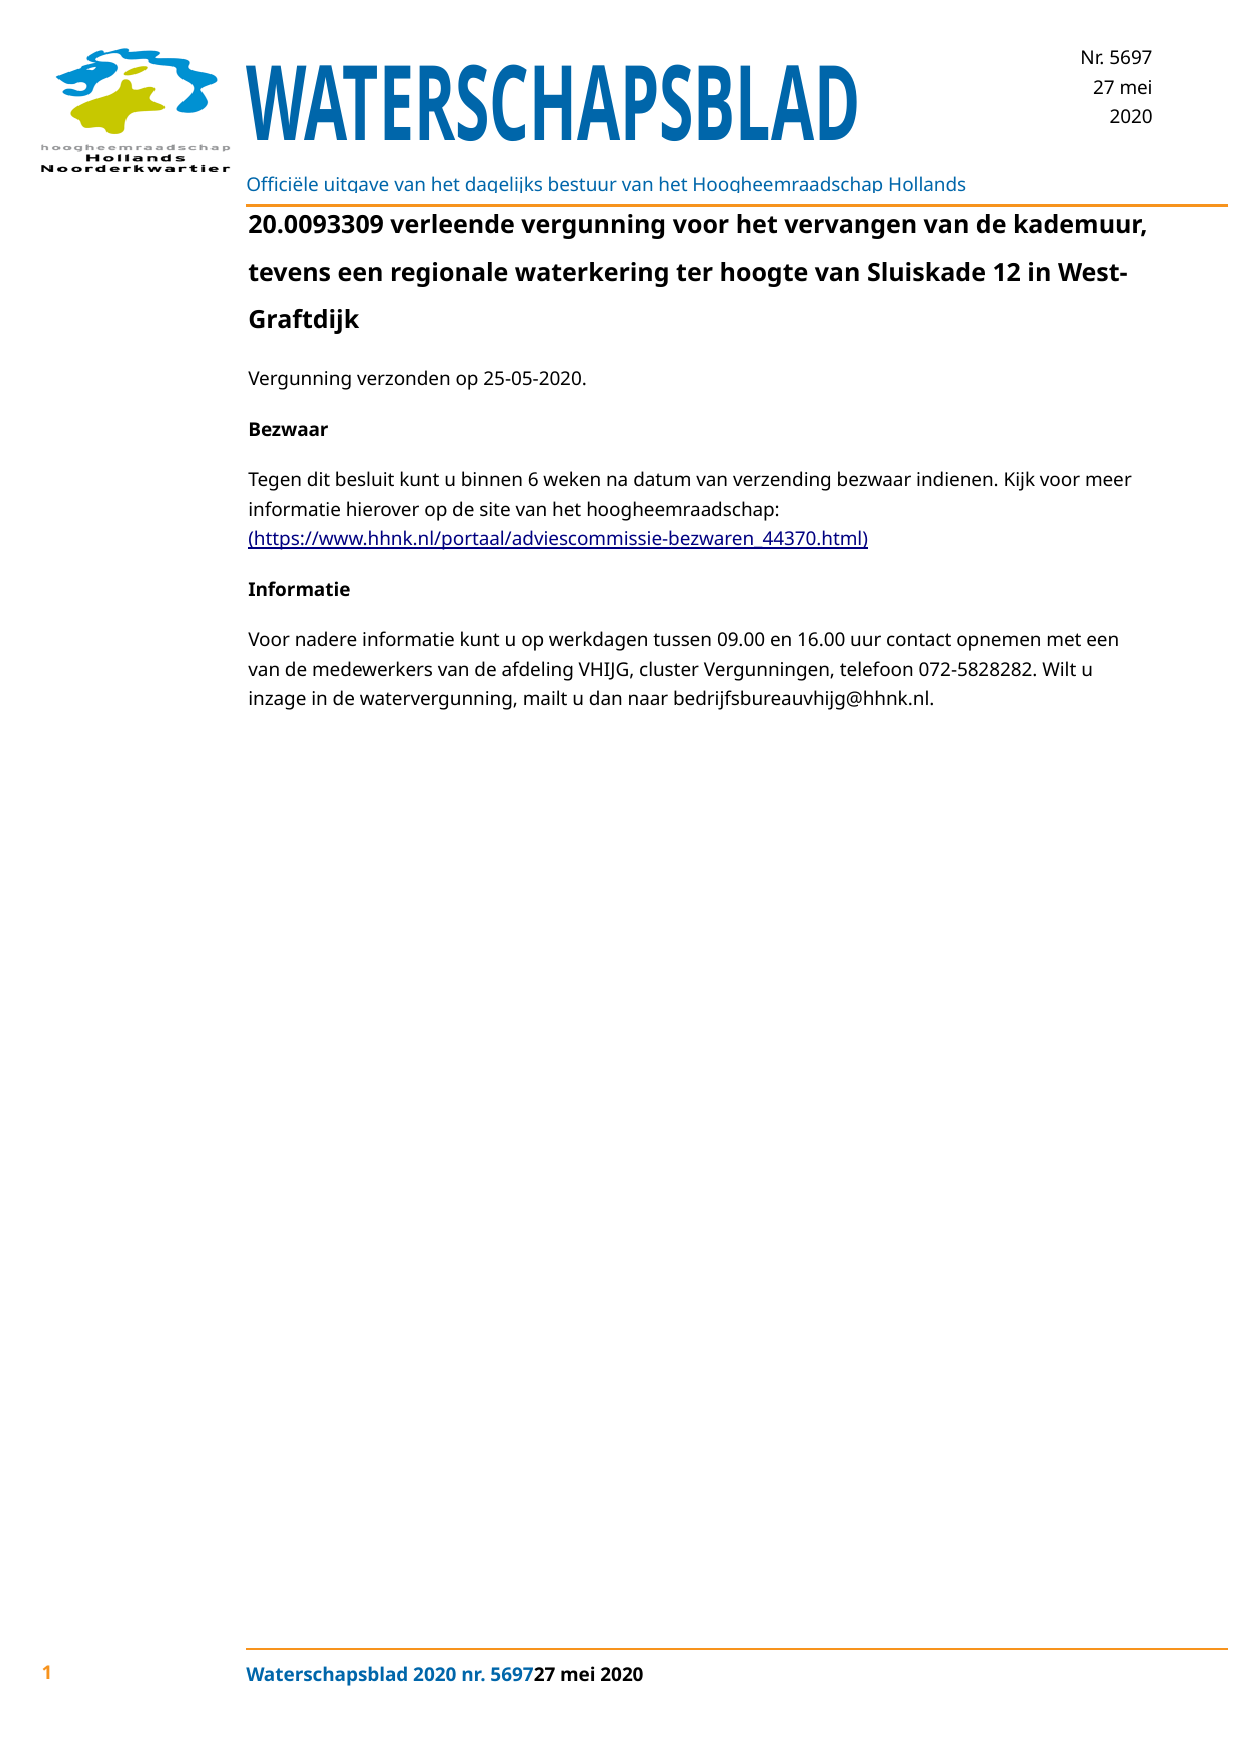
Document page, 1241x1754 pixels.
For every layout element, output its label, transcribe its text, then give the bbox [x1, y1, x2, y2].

text 20.0093309 verleende vergunning voor het vervangen van de kademuur, tevens een regionale waterkering ter hoogte van Sluiskade 12 in West-Graftdijk [248, 207, 1152, 336]
picture [41, 47, 231, 172]
text Voor nadere informatie kunt u op werkdagen tussen 09.00 en 16.00 uur contact opnemen met een van de medewerkers van de afdeling VHIJG, cluster Vergunningen, telefoon 072-5828282. Wilt u inzage in de watervergunning, mailt u dan naar bedrijfsbureauvhijg@hhnk.nl. [248, 626, 1152, 711]
text Bezwaar [248, 416, 1152, 442]
text Tegen dit besluit kunt u binnen 6 weken na datum van verzending bezwaar indienen. Kijk voor meer informatie hierover op de site van het hoogheemraadschap: (https://www.hhnk.nl/portaal/adviescommissie-bezwaren_44370.html) [248, 466, 1152, 551]
text Informatie [248, 576, 1152, 602]
text Vergunning verzonden op 25-05-2020. [248, 366, 1152, 391]
